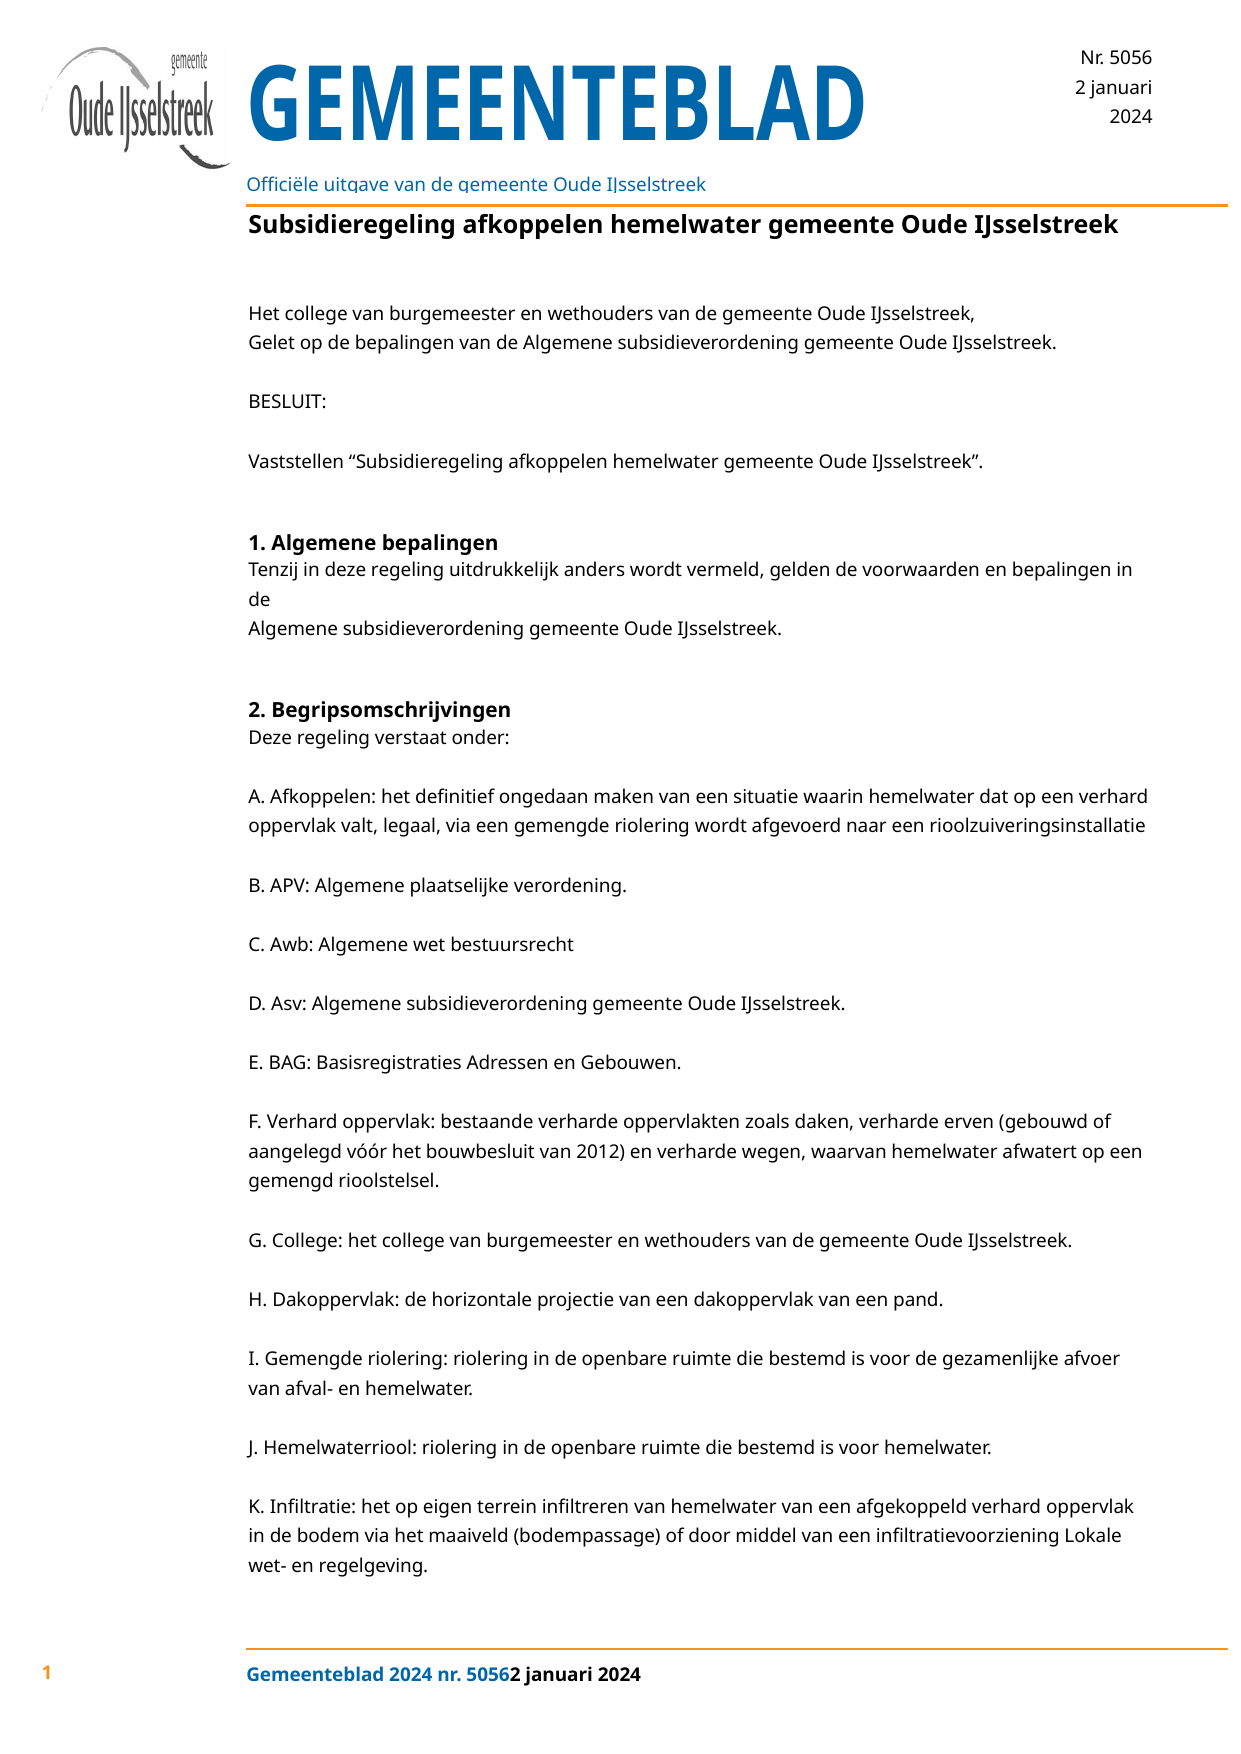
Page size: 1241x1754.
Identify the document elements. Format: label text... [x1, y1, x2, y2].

text Deze regeling verstaat onder: [248, 724, 1152, 749]
text Gelet op de bepalingen van de Algemene subsidieverordening gemeente Oude IJsselstreek. [248, 329, 1152, 355]
text Algemene subsidieverordening gemeente Oude IJsselstreek. [248, 615, 1152, 641]
text B. APV: Algemene plaatselijke verordening. [248, 872, 1152, 897]
text H. Dakoppervlak: de horizontale projectie van een dakoppervlak van een pand. [248, 1286, 1152, 1312]
text K. Infiltratie: het op eigen terrein infiltreren van hemelwater van een afgekoppeld verhard oppervlak in de bodem via het maaiveld (bodempassage) of door middel van een infiltratievoorziening Lokale wet- en regelgeving. [248, 1493, 1152, 1578]
text C. Awb: Algemene wet bestuursrecht [248, 931, 1152, 957]
text G. College: het college van burgemeester en wethouders van de gemeente Oude IJsselstreek. [248, 1227, 1152, 1252]
text A. Afkoppelen: het definitief ongedaan maken van een situatie waarin hemelwater dat op een verhard oppervlak valt, legaal, via een gemengde riolering wordt afgevoerd naar een rioolzuiveringsinstallatie [248, 783, 1152, 838]
text Tenzij in deze regeling uitdrukkelijk anders wordt vermeld, gelden de voorwaarden en bepalingen in de [248, 556, 1152, 612]
text 1. Algemene bepalingen [248, 528, 1152, 556]
text Vaststellen “Subsidieregeling afkoppelen hemelwater gemeente Oude IJsselstreek”. [248, 448, 1152, 473]
text I. Gemengde riolering: riolering in de openbare ruimte die bestemd is voor de gezamenlijke afvoer van afval- en hemelwater. [248, 1345, 1152, 1400]
text BESLUIT: [248, 389, 1152, 414]
text F. Verhard oppervlak: bestaande verharde oppervlakten zoals daken, verharde erven (gebouwd of aangelegd vóór het bouwbesluit van 2012) en verharde wegen, waarvan hemelwater afwatert op een gemengd rioolstelsel. [248, 1108, 1152, 1193]
picture [41, 47, 231, 172]
text Het college van burgemeester en wethouders van de gemeente Oude IJsselstreek, [248, 300, 1152, 326]
text 2. Begripsomschrijvingen [248, 695, 1152, 724]
text D. Asv: Algemene subsidieverordening gemeente Oude IJsselstreek. [248, 990, 1152, 1016]
text E. BAG: Basisregistraties Adressen en Gebouwen. [248, 1049, 1152, 1075]
text Subsidieregeling afkoppelen hemelwater gemeente Oude IJsselstreek [248, 207, 1152, 241]
text J. Hemelwaterriool: riolering in de openbare ruimte die bestemd is voor hemelwater. [248, 1434, 1152, 1459]
